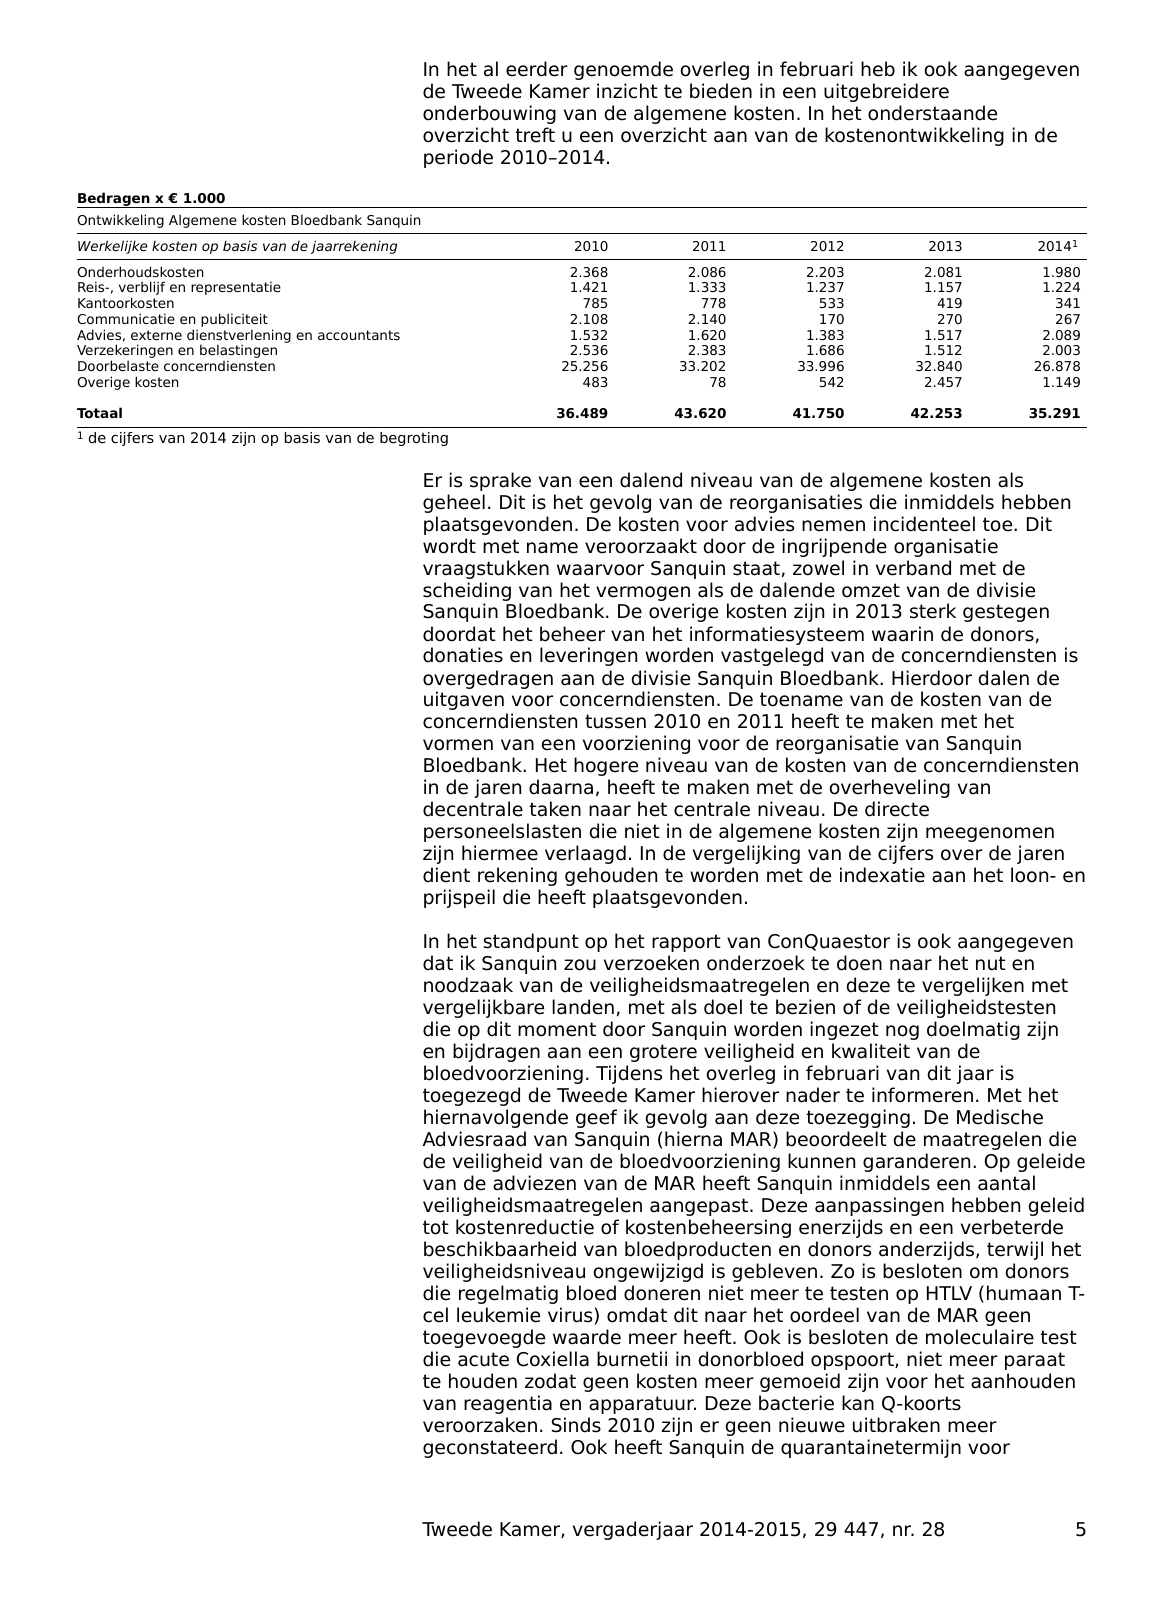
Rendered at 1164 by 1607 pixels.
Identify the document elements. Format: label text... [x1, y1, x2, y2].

table_cell 1.383 [732, 328, 850, 343]
table_cell 2.108 [496, 312, 614, 327]
table_cell [614, 390, 732, 406]
table_cell 1.149 [969, 375, 1087, 390]
text Er is sprake van een dalend niveau van de algemene kosten als geheel. Dit is het gevolg van de reorganisaties die inmiddels hebben plaatsgevonden. De kosten voor advies nemen incidenteel toe. Dit wordt met name veroorzaakt door de ingrijpende organisatie vraagstukken waarvoor Sanquin staat, zowel in verband met de scheiding van het vermogen als de dalende omzet van de divisie Sanquin Bloedbank. De overige kosten zijn in 2013 sterk gestegen doordat het beheer van het informatiesysteem waarin de donors, donaties en leveringen worden vastgelegd van de concerndiensten is overgedragen aan de divisie Sanquin Bloedbank. Hierdoor dalen de uitgaven voor concerndiensten. De toename van de kosten van de concerndiensten tussen 2010 en 2011 heeft te maken met het vormen van een voorziening voor de reorganisatie van Sanquin Bloedbank. Het hogere niveau van de kosten van de concerndiensten in de jaren daarna, heeft te maken met de overheveling van decentrale taken naar het centrale niveau. De directe personeelslasten die niet in de algemene kosten zijn meegenomen zijn hiermee verlaagd. In de vergelijking van de cijfers over de jaren dient rekening gehouden te worden met de indexatie aan het loon- en prijspeil die heeft plaatsgevonden. [422, 469, 1087, 909]
table_cell 36.489 [496, 406, 614, 427]
table_cell 2.086 [614, 260, 732, 280]
table_cell 35.291 [969, 406, 1087, 427]
table_cell Doorbelaste concerndiensten [77, 359, 496, 375]
table_cell 1.686 [732, 343, 850, 359]
table_cell 2.203 [732, 260, 850, 280]
table_cell 42.253 [850, 406, 968, 427]
table_cell 25.256 [496, 359, 614, 375]
table_cell Kantoorkosten [77, 296, 496, 312]
table_cell [969, 208, 1087, 233]
table_cell 32.840 [850, 359, 968, 375]
table_cell 2011 [614, 234, 732, 259]
table_cell 533 [732, 296, 850, 312]
table_cell Overige kosten [77, 375, 496, 390]
table_cell [732, 390, 850, 406]
table_cell 2.081 [850, 260, 968, 280]
table_cell 2010 [496, 234, 614, 259]
table_cell 33.996 [732, 359, 850, 375]
table_cell 2.089 [969, 328, 1087, 343]
table_cell 1.512 [850, 343, 968, 359]
table_cell 78 [614, 375, 732, 390]
table_cell [732, 208, 850, 233]
table_cell Advies, externe dienstverlening en accountants [77, 328, 496, 343]
table_cell 20141 [969, 234, 1087, 259]
table_cell 26.878 [969, 359, 1087, 375]
table_cell Communicatie en publiciteit [77, 312, 496, 327]
table_cell 1.421 [496, 280, 614, 296]
table_header Bedragen x € 1.000 [77, 191, 1087, 207]
table_cell 2.368 [496, 260, 614, 280]
table_cell 778 [614, 296, 732, 312]
table_cell 1.333 [614, 280, 732, 296]
text In het al eerder genoemde overleg in februari heb ik ook aangegeven de Tweede Kamer inzicht te bieden in een uitgebreidere onderbouwing van de algemene kosten. In het onderstaande overzicht treft u een overzicht aan van de kostenontwikkeling in de periode 2010–2014. [422, 59, 1087, 169]
table_cell 41.750 [732, 406, 850, 427]
table_cell Ontwikkeling Algemene kosten Bloedbank Sanquin [77, 208, 496, 233]
table_cell 1.224 [969, 280, 1087, 296]
table_cell 1.157 [850, 280, 968, 296]
table_cell 2013 [850, 234, 968, 259]
table_cell [850, 208, 968, 233]
table_cell Verzekeringen en belastingen [77, 343, 496, 359]
table_cell 1.532 [496, 328, 614, 343]
table_cell 2012 [732, 234, 850, 259]
table_cell 1.517 [850, 328, 968, 343]
table_cell 2.536 [496, 343, 614, 359]
table_cell Totaal [77, 406, 496, 427]
table_cell 419 [850, 296, 968, 312]
table_cell 2.383 [614, 343, 732, 359]
table_cell 1.980 [969, 260, 1087, 280]
table_cell 341 [969, 296, 1087, 312]
table_cell Werkelijke kosten op basis van de jaarrekening [77, 234, 496, 259]
text In het standpunt op het rapport van ConQuaestor is ook aangegeven dat ik Sanquin zou verzoeken onderzoek te doen naar het nut en noodzaak van de veiligheidsmaatregelen en deze te vergelijken met vergelijkbare landen, met als doel te bezien of de veiligheidstesten die op dit moment door Sanquin worden ingezet nog doelmatig zijn en bijdragen aan een grotere veiligheid en kwaliteit van de bloedvoorziening. Tijdens het overleg in februari van dit jaar is toegezegd de Tweede Kamer hierover nader te informeren. Met het hiernavolgende geef ik gevolg aan deze toezegging. De Medische Adviesraad van Sanquin (hierna MAR) beoordeelt de maatregelen die de veiligheid van de bloedvoorziening kunnen garanderen. Op geleide van de adviezen van de MAR heeft Sanquin inmiddels een aantal veiligheidsmaatregelen aangepast. Deze aanpassingen hebben geleid tot kostenreductie of kostenbeheersing enerzijds en een verbeterde beschikbaarheid van bloedproducten en donors anderzijds, terwijl het veiligheidsniveau ongewijzigd is gebleven. Zo is besloten om donors die regelmatig bloed doneren niet meer te testen op HTLV (humaan T-cel leukemie virus) omdat dit naar het oordeel van de MAR geen toegevoegde waarde meer heeft. Ook is besloten de moleculaire test die acute Coxiella burnetii in donorbloed opspoort, niet meer paraat te houden zodat geen kosten meer gemoeid zijn voor het aanhouden van reagentia en apparatuur. Deze bacterie kan Q-koorts veroorzaken. Sinds 2010 zijn er geen nieuwe uitbraken meer geconstateerd. Ook heeft Sanquin de quarantainetermijn voor [422, 931, 1087, 1459]
table_cell Onderhoudskosten [77, 260, 496, 280]
table_cell [496, 390, 614, 406]
table_cell 785 [496, 296, 614, 312]
table_cell [614, 208, 732, 233]
table_cell 170 [732, 312, 850, 327]
table_cell [850, 390, 968, 406]
table_cell [496, 208, 614, 233]
table_cell 1.237 [732, 280, 850, 296]
table_cell 33.202 [614, 359, 732, 375]
table_cell 1 de cijfers van 2014 zijn op basis van de begroting [77, 428, 1087, 447]
table_cell [969, 390, 1087, 406]
table_cell 43.620 [614, 406, 732, 427]
table_cell Reis-, verblijf en representatie [77, 280, 496, 296]
table_cell 267 [969, 312, 1087, 327]
table_cell 2.140 [614, 312, 732, 327]
table_cell 483 [496, 375, 614, 390]
table_cell 2.457 [850, 375, 968, 390]
table_cell 542 [732, 375, 850, 390]
table_cell 1.620 [614, 328, 732, 343]
table_cell 2.003 [969, 343, 1087, 359]
table_cell 270 [850, 312, 968, 327]
table_cell [77, 390, 496, 406]
